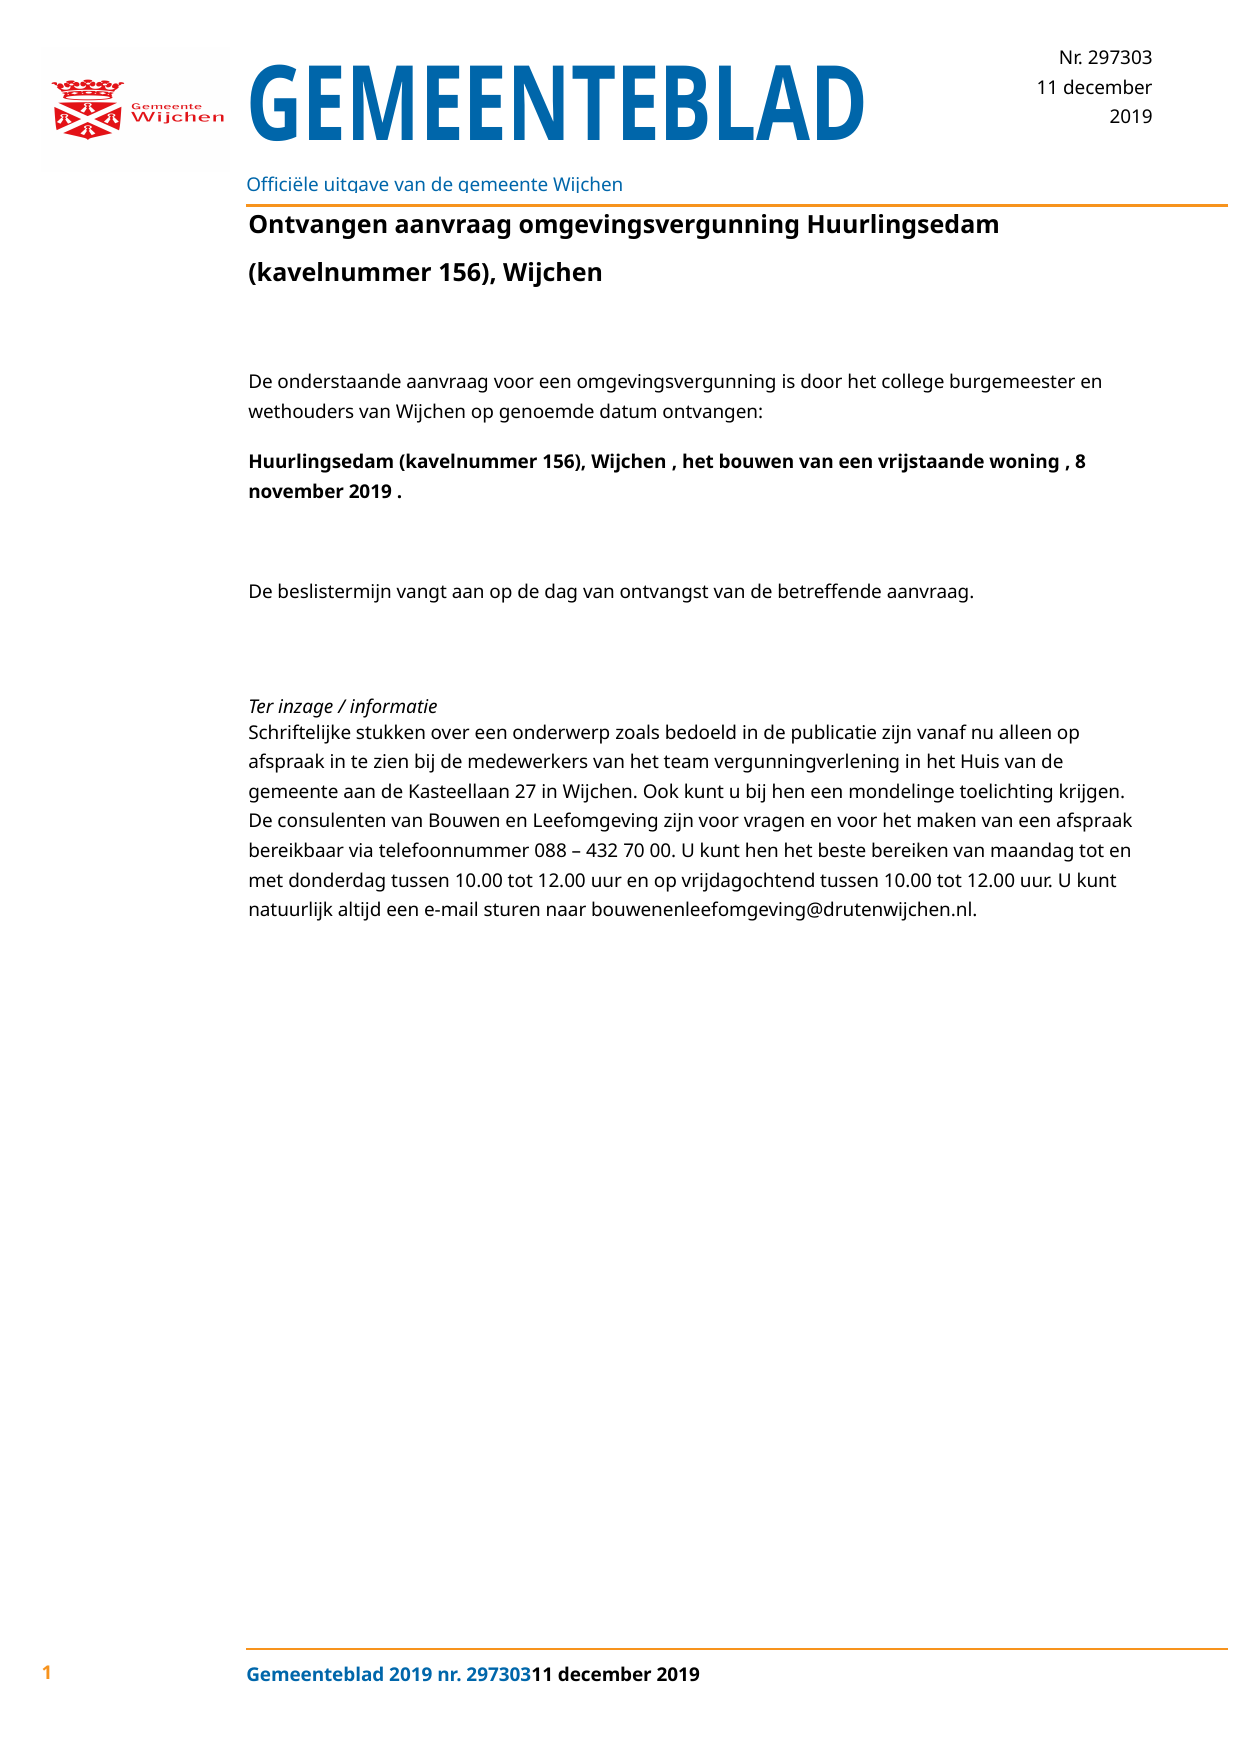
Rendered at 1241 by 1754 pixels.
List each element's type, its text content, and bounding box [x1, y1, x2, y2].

text De beslistermijn vangt aan op de dag van ontvangst van de betreffende aanvraag. [248, 579, 1152, 604]
picture [41, 47, 231, 172]
text Ontvangen aanvraag omgevingsvergunning Huurlingsedam (kavelnummer 156), Wijchen [248, 207, 1152, 288]
text Schriftelijke stukken over een onderwerp zoals bedoeld in de publicatie zijn vanaf nu alleen op afspraak in te zien bij de medewerkers van het team vergunningverlening in het Huis van de gemeente aan de Kasteellaan 27 in Wijchen. Ook kunt u bij hen een mondelinge toelichting krijgen. De consulenten van Bouwen en Leefomgeving zijn voor vragen en voor het maken van een afspraak bereikbaar via telefoonnummer 088 – 432 70 00. U kunt hen het beste bereiken van maandag tot en met donderdag tussen 10.00 tot 12.00 uur en op vrijdagochtend tussen 10.00 tot 12.00 uur. U kunt natuurlijk altijd een e-mail sturen naar bouwenenleefomgeving@drutenwijchen.nl. [248, 719, 1152, 922]
text Huurlingsedam (kavelnummer 156), Wijchen , het bouwen van een vrijstaande woning , 8 november 2019 . [248, 448, 1152, 504]
text De onderstaande aanvraag voor een omgevingsvergunning is door het college burgemeester en wethouders van Wijchen op genoemde datum ontvangen: [248, 368, 1152, 424]
text Ter inzage / informatie [248, 693, 1152, 719]
